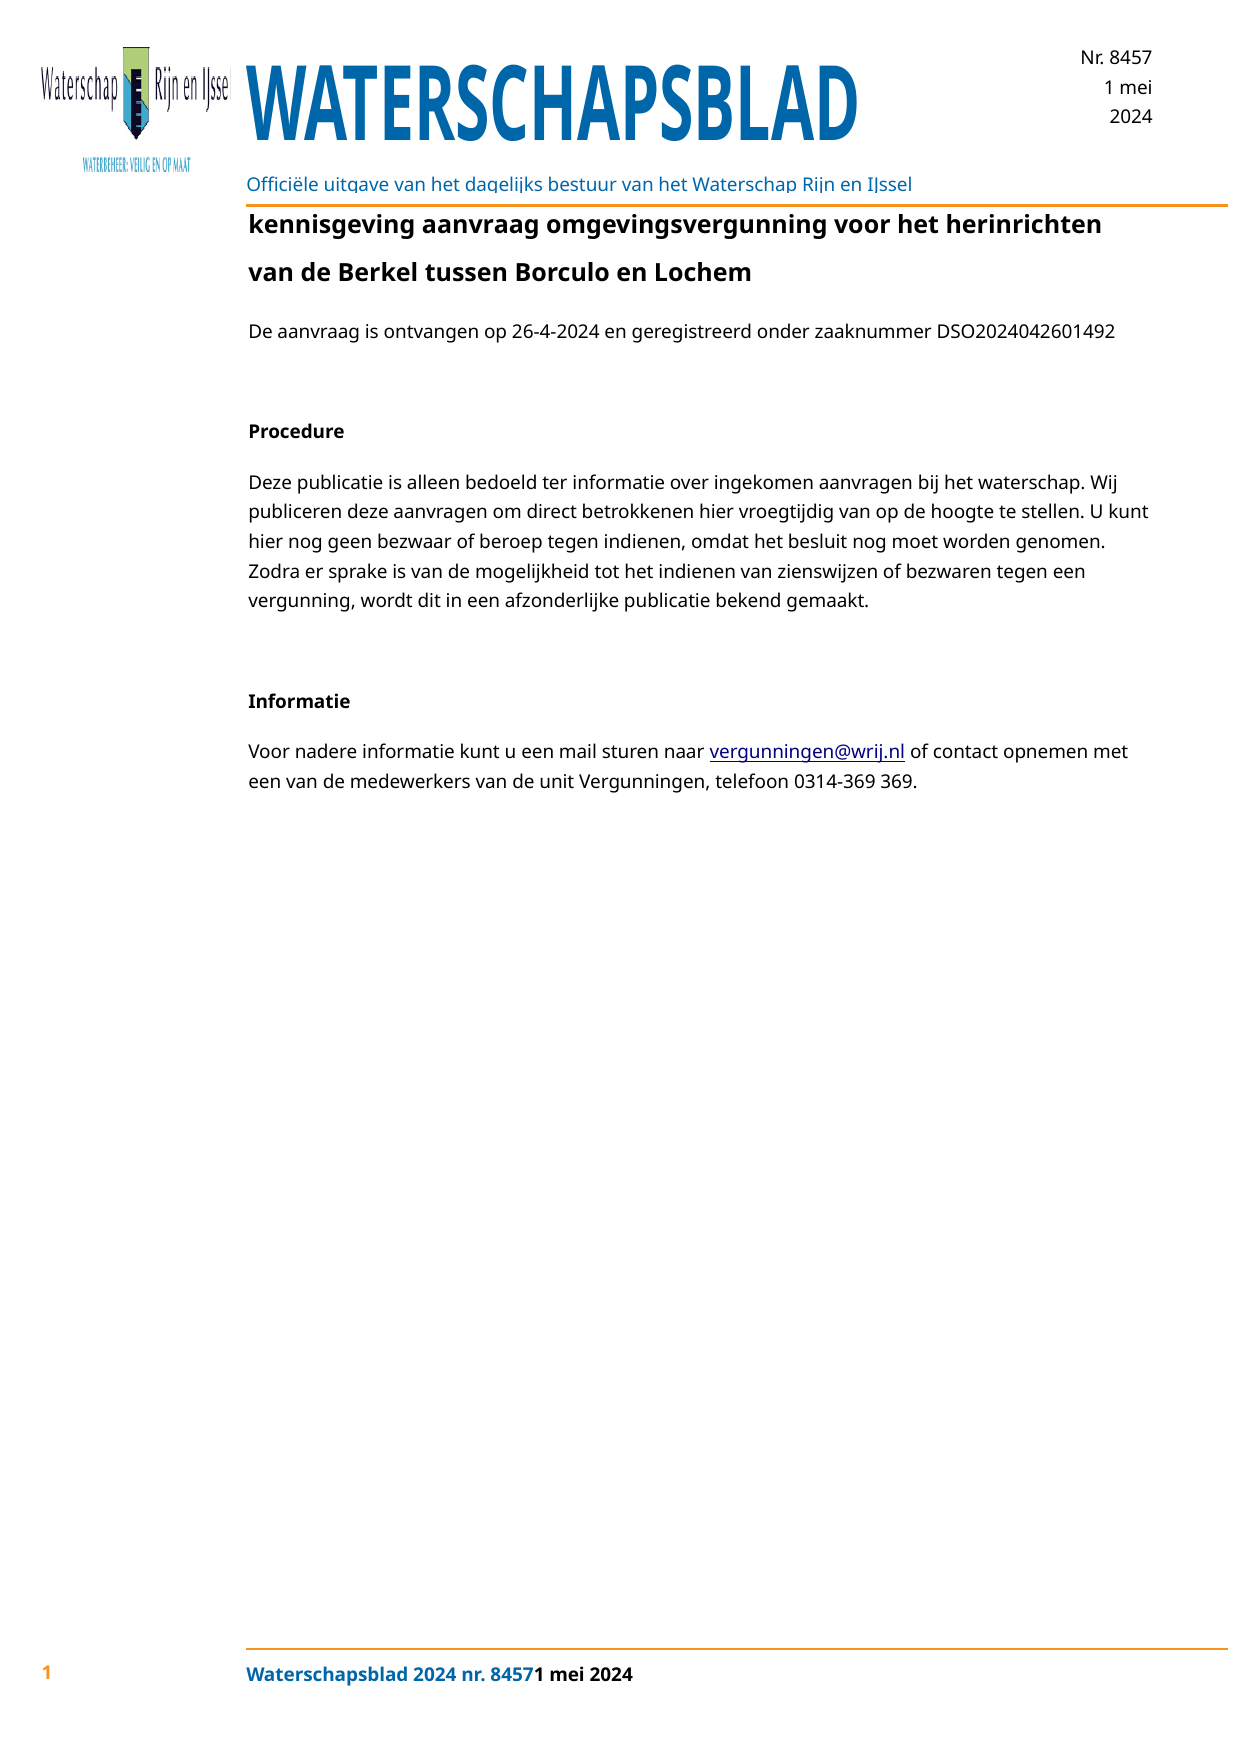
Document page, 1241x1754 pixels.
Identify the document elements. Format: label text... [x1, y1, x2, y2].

text De aanvraag is ontvangen op 26-4-2024 en geregistreerd onder zaaknummer DSO2024042601492 [248, 318, 1152, 344]
text Voor nadere informatie kunt u een mail sturen naar vergunningen@wrij.nl of contact opnemen met een van de medewerkers van de unit Vergunningen, telefoon 0314-369 369. [248, 739, 1152, 794]
text Informatie [248, 688, 1152, 714]
text Procedure [248, 419, 1152, 444]
text Deze publicatie is alleen bedoeld ter informatie over ingekomen aanvragen bij het waterschap. Wij publiceren deze aanvragen om direct betrokkenen hier vroegtijdig van op de hoogte te stellen. U kunt hier nog geen bezwaar of beroep tegen indienen, omdat het besluit nog moet worden genomen. Zodra er sprake is van de mogelijkheid tot het indienen van zienswijzen of bezwaren tegen een vergunning, wordt dit in een afzonderlijke publicatie bekend gemaakt. [248, 469, 1152, 613]
text kennisgeving aanvraag omgevingsvergunning voor het herinrichten van de Berkel tussen Borculo en Lochem [248, 207, 1152, 288]
picture [41, 47, 231, 172]
